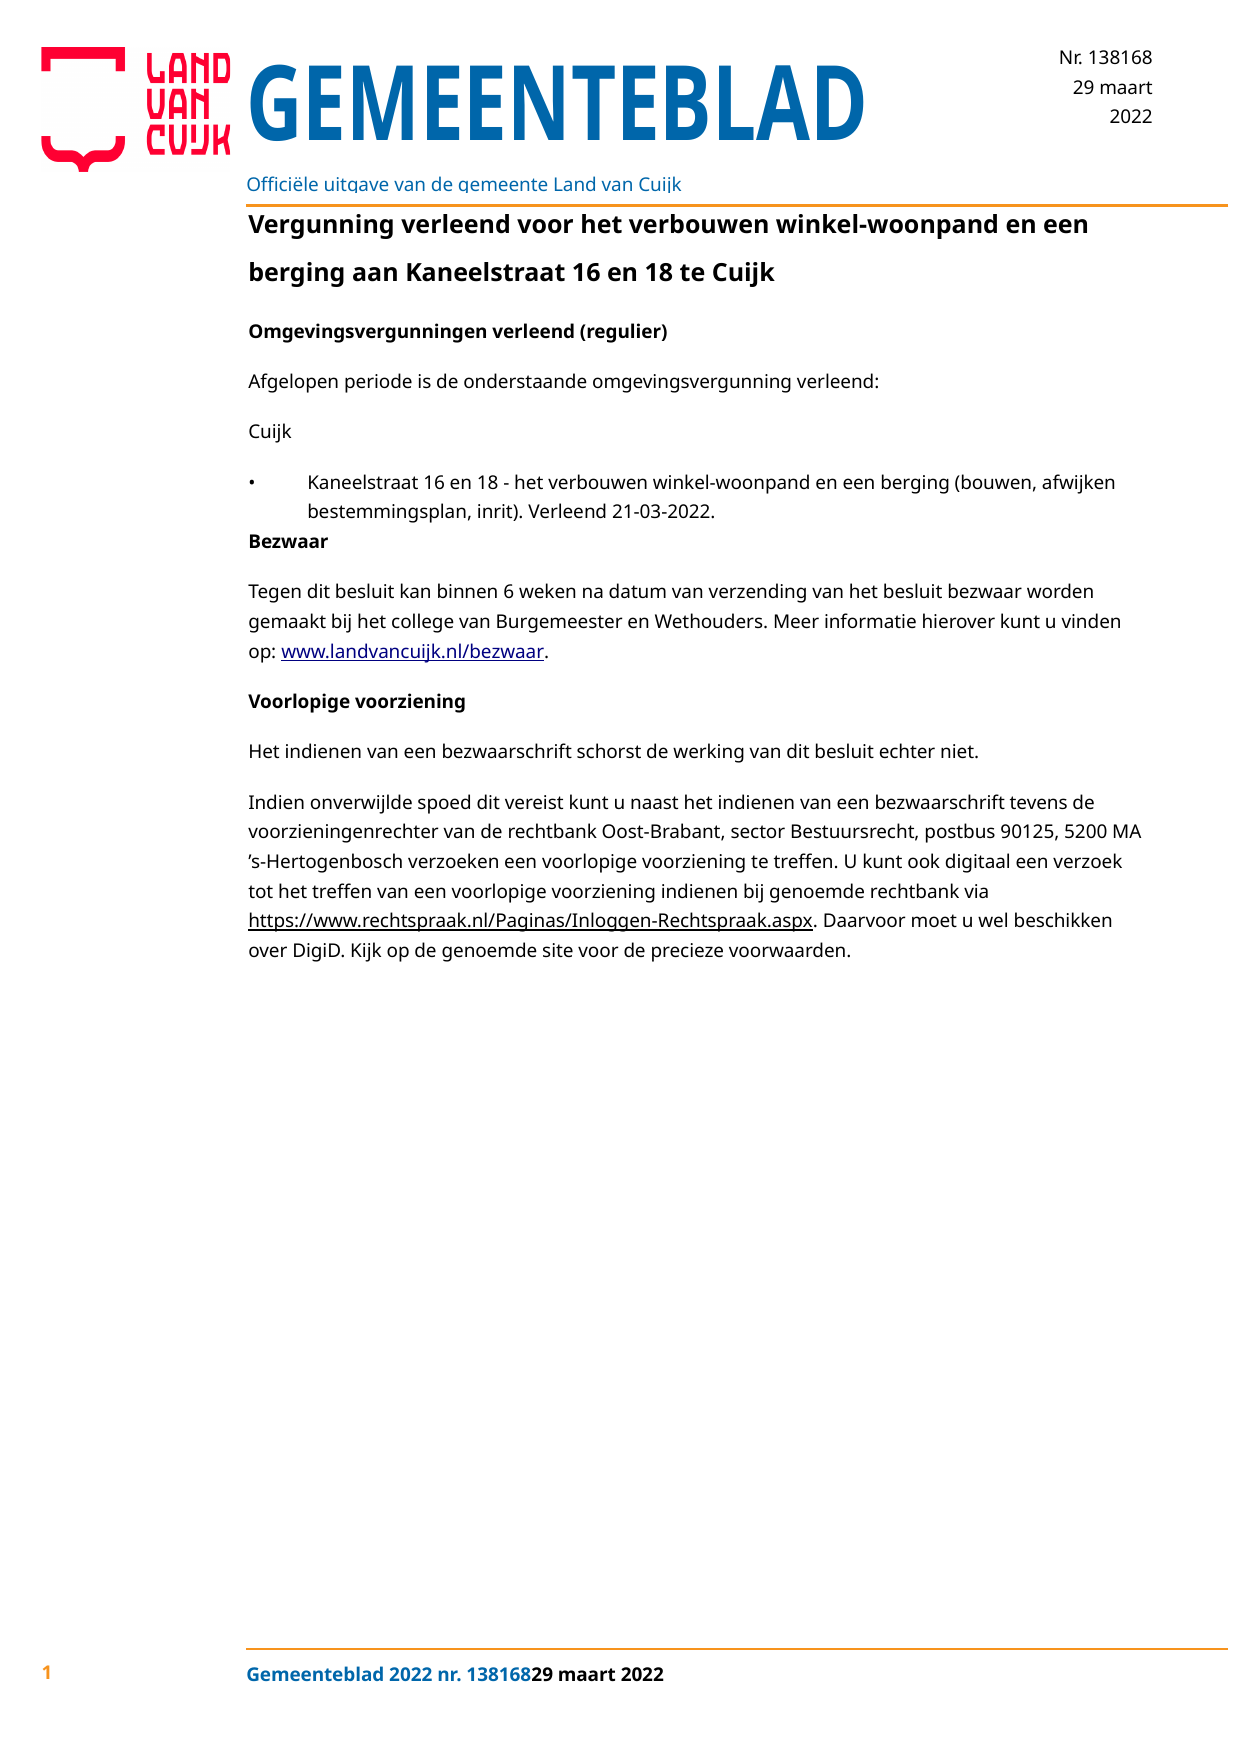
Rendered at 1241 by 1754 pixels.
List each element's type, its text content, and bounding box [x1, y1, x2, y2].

text Bezwaar [248, 528, 1152, 554]
text Cuijk [248, 419, 1152, 444]
text Indien onverwijlde spoed dit vereist kunt u naast het indienen van een bezwaarschrift tevens de voorzieningenrechter van de rechtbank Oost-Brabant, sector Bestuursrecht, postbus 90125, 5200 MA ’s-Hertogenbosch verzoeken een voorlopige voorziening te treffen. U kunt ook digitaal een verzoek tot het treffen van een voorlopige voorziening indienen bij genoemde rechtbank via https://www.rechtspraak.nl/Paginas/Inloggen-Rechtspraak.aspx. Daarvoor moet u wel beschikken over DigiD. Kijk op de genoemde site voor de precieze voorwaarden. [248, 789, 1152, 963]
picture [41, 47, 231, 172]
text Omgevingsvergunningen verleend (regulier) [248, 318, 1152, 344]
text Afgelopen periode is de onderstaande omgevingsvergunning verleend: [248, 368, 1152, 394]
text Vergunning verleend voor het verbouwen winkel-woonpand en een berging aan Kaneelstraat 16 en 18 te Cuijk [248, 207, 1152, 288]
text Het indienen van een bezwaarschrift schorst de werking van dit besluit echter niet. [248, 739, 1152, 764]
text Tegen dit besluit kan binnen 6 weken na datum van verzending van het besluit bezwaar worden gemaakt bij het college van Burgemeester en Wethouders. Meer informatie hierover kunt u vinden op: www.landvancuijk.nl/bezwaar. [248, 579, 1152, 664]
list Kaneelstraat 16 en 18 - het verbouwen winkel-woonpand en een berging (bouwen, afwijken bestemmingsplan, inrit). Verleend 21-03-2022. [248, 469, 1152, 524]
text Voorlopige voorziening [248, 688, 1152, 714]
